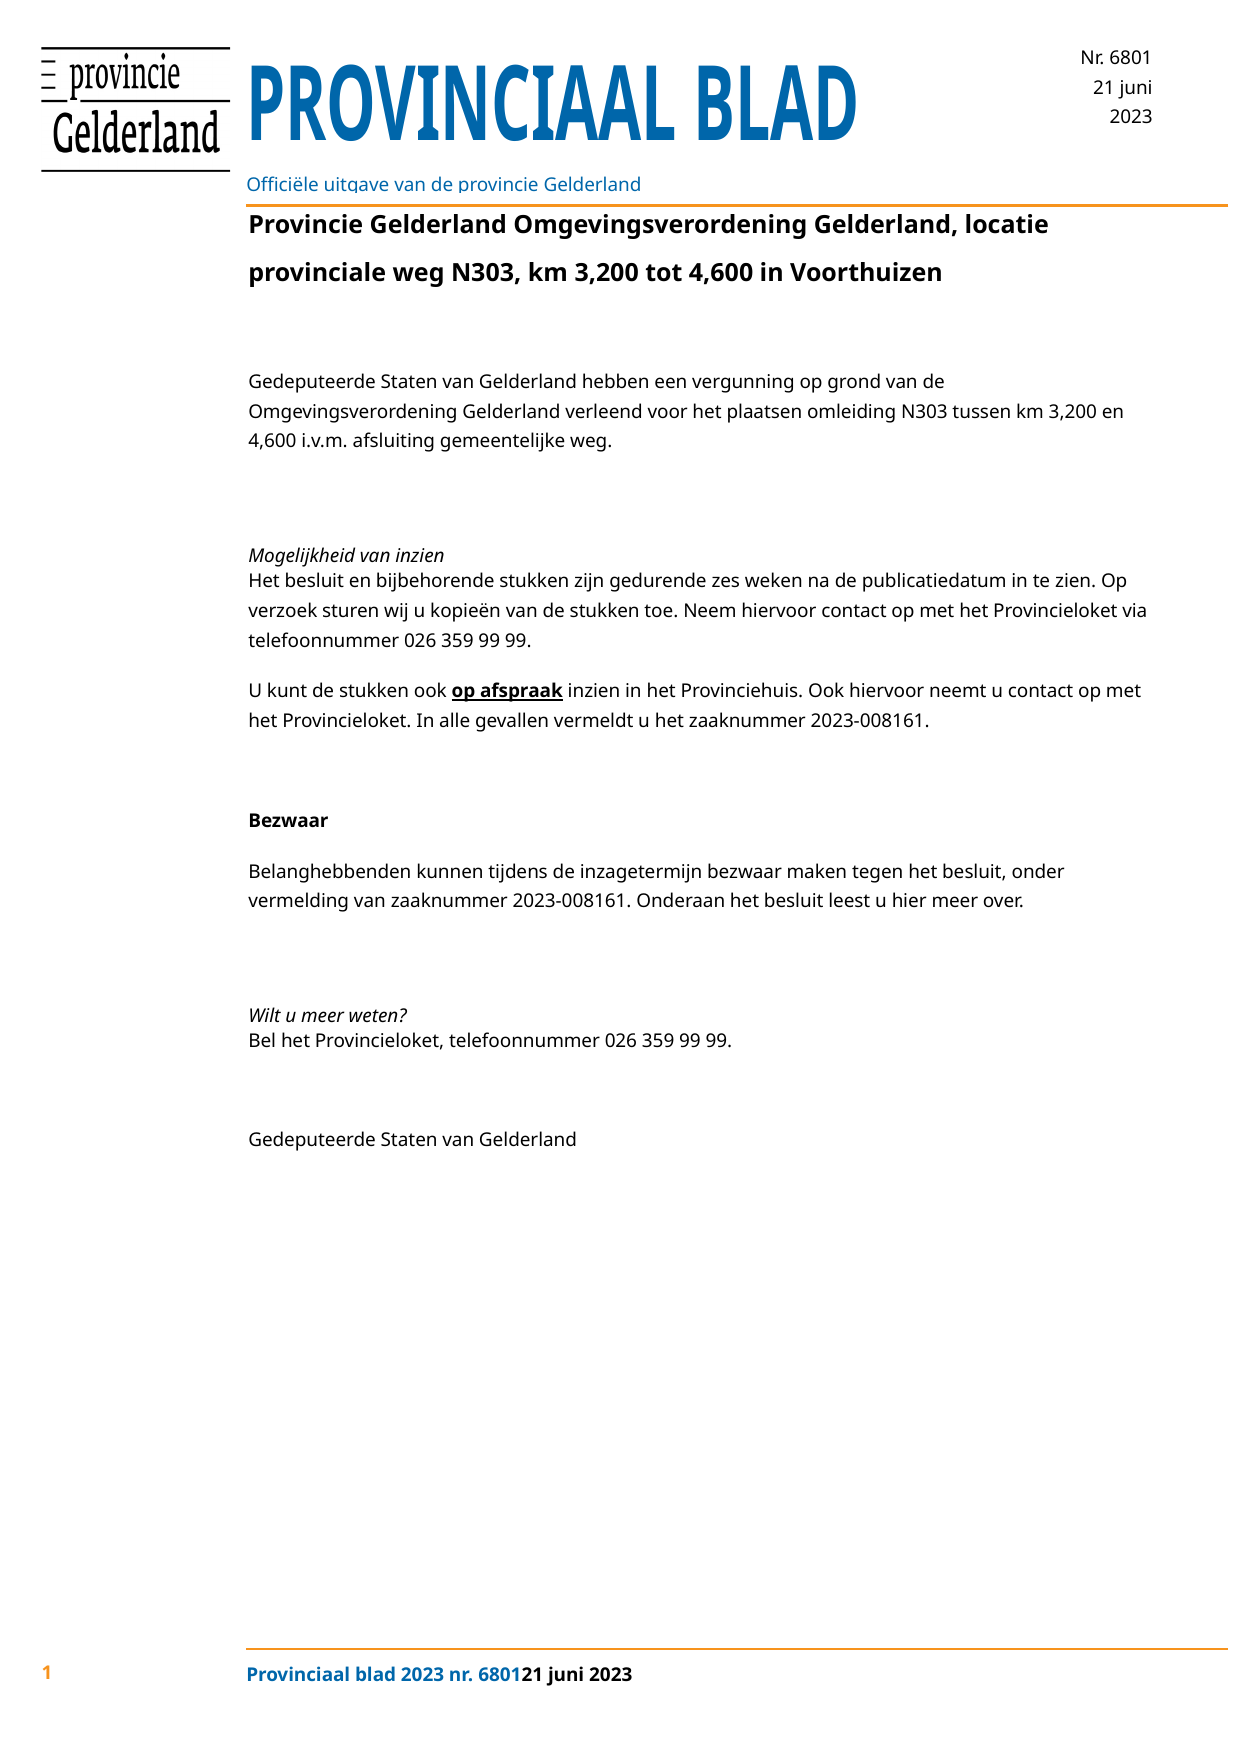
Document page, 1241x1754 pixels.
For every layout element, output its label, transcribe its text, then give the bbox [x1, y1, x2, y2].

text Het besluit en bijbehorende stukken zijn gedurende zes weken na de publicatiedatum in te zien. Op verzoek sturen wij u kopieën van de stukken toe. Neem hiervoor contact op met het Provincieloket via telefoonnummer 026 359 99 99. [248, 568, 1152, 652]
text Wilt u meer weten? [248, 1002, 1152, 1028]
text Bezwaar [248, 808, 1152, 833]
picture [41, 47, 231, 172]
text Belanghebbenden kunnen tijdens de inzagetermijn bezwaar maken tegen het besluit, onder vermelding van zaaknummer 2023-008161. Onderaan het besluit leest u hier meer over. [248, 858, 1152, 913]
text Provincie Gelderland Omgevingsverordening Gelderland, locatie provinciale weg N303, km 3,200 tot 4,600 in Voorthuizen [248, 207, 1152, 288]
text Mogelijkheid van inzien [248, 542, 1152, 568]
text U kunt de stukken ook op afspraak inzien in het Provinciehuis. Ook hiervoor neemt u contact op met het Provincieloket. In alle gevallen vermeldt u het zaaknummer 2023-008161. [248, 677, 1152, 732]
text Gedeputeerde Staten van Gelderland [248, 1126, 1152, 1152]
text Bel het Provincieloket, telefoonnummer 026 359 99 99. [248, 1028, 1152, 1053]
text Gedeputeerde Staten van Gelderland hebben een vergunning op grond van de Omgevingsverordening Gelderland verleend voor het plaatsen omleiding N303 tussen km 3,200 en 4,600 i.v.m. afsluiting gemeentelijke weg. [248, 368, 1152, 453]
